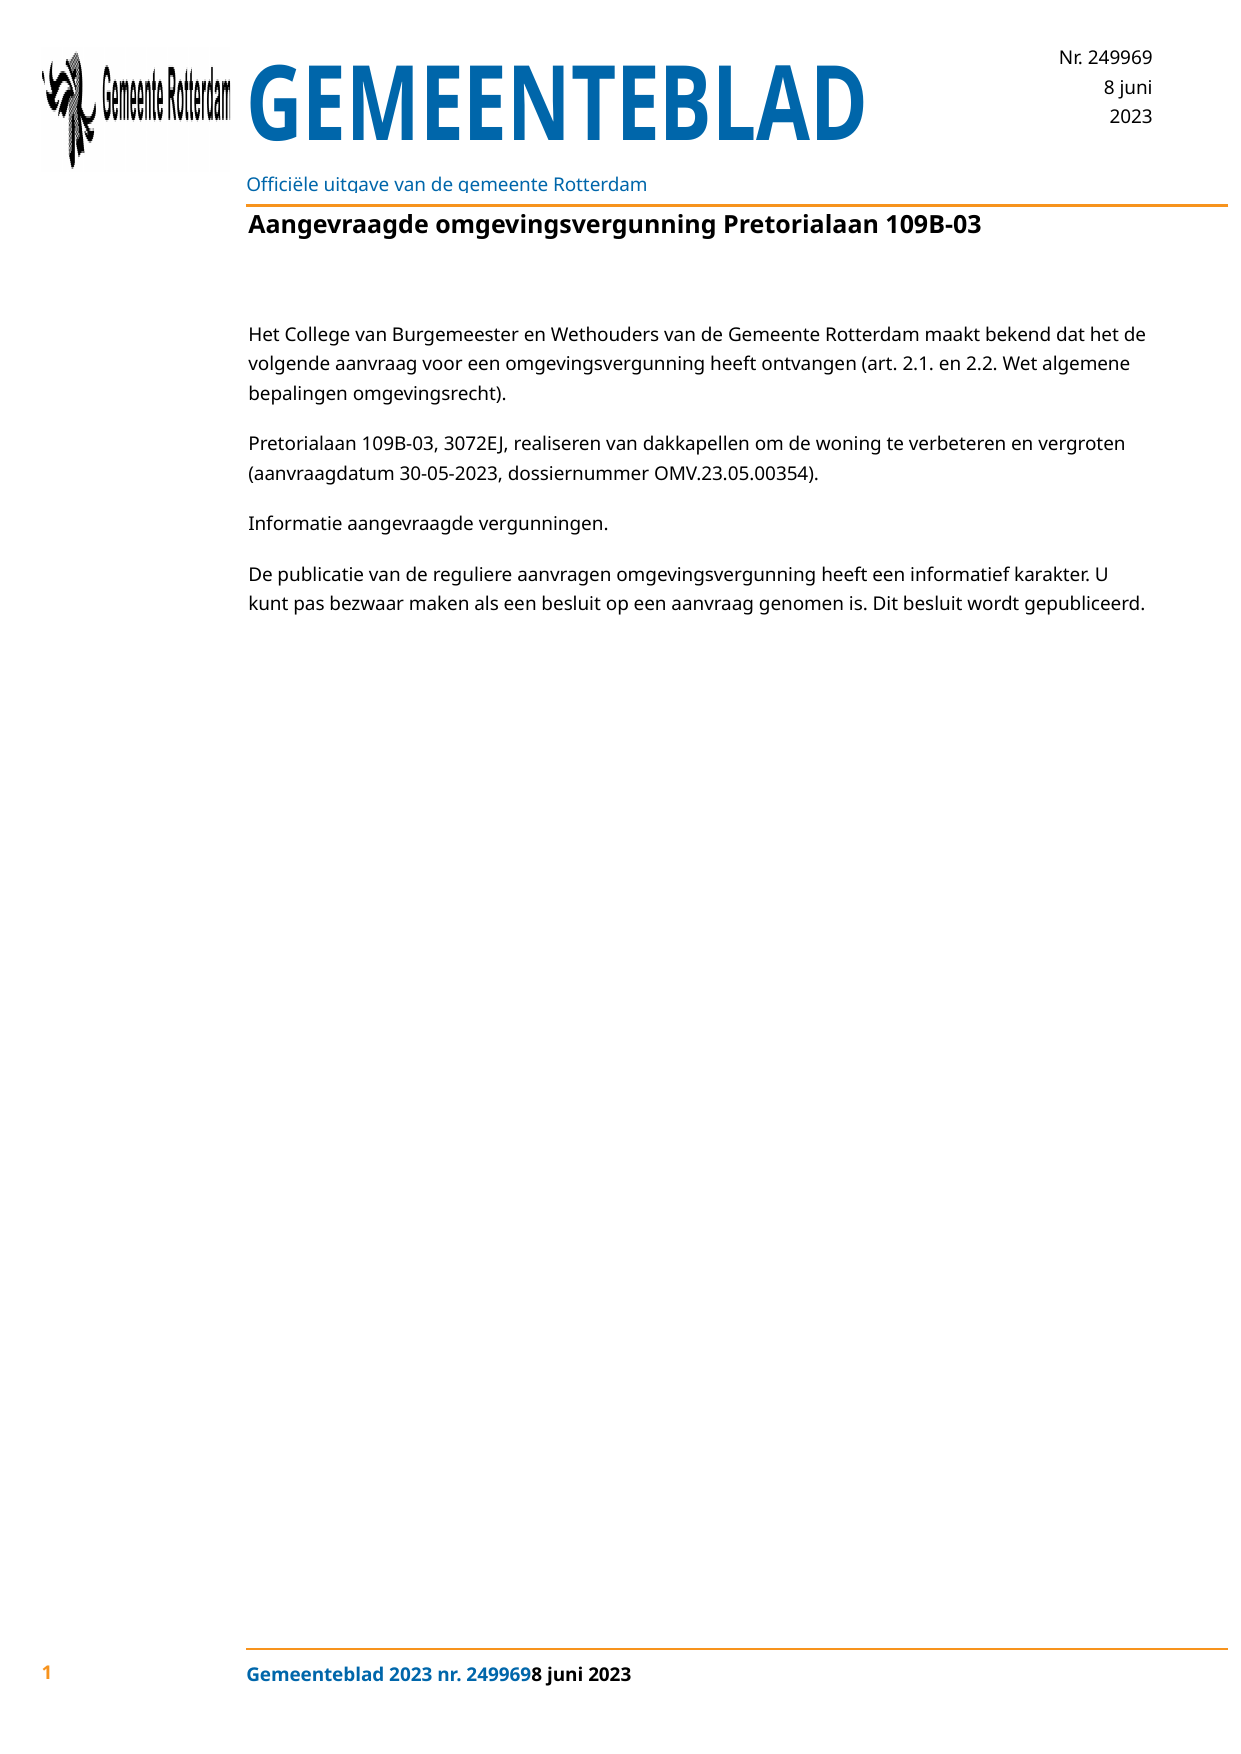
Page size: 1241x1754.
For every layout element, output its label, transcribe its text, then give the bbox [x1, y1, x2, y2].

text Pretorialaan 109B-03, 3072EJ, realiseren van dakkapellen om de woning te verbeteren en vergroten (aanvraagdatum 30-05-2023, dossiernummer OMV.23.05.00354). [248, 430, 1152, 486]
text Het College van Burgemeester en Wethouders van de Gemeente Rotterdam maakt bekend dat het de volgende aanvraag voor een omgevingsvergunning heeft ontvangen (art. 2.1. en 2.2. Wet algemene bepalingen omgevingsrecht). [248, 321, 1152, 406]
text Informatie aangevraagde vergunningen. [248, 510, 1152, 536]
text Aangevraagde omgevingsvergunning Pretorialaan 109B-03 [248, 207, 1152, 241]
picture [41, 47, 231, 172]
text De publicatie van de reguliere aanvragen omgevingsvergunning heeft een informatief karakter. U kunt pas bezwaar maken als een besluit op een aanvraag genomen is. Dit besluit wordt gepubliceerd. [248, 561, 1152, 616]
